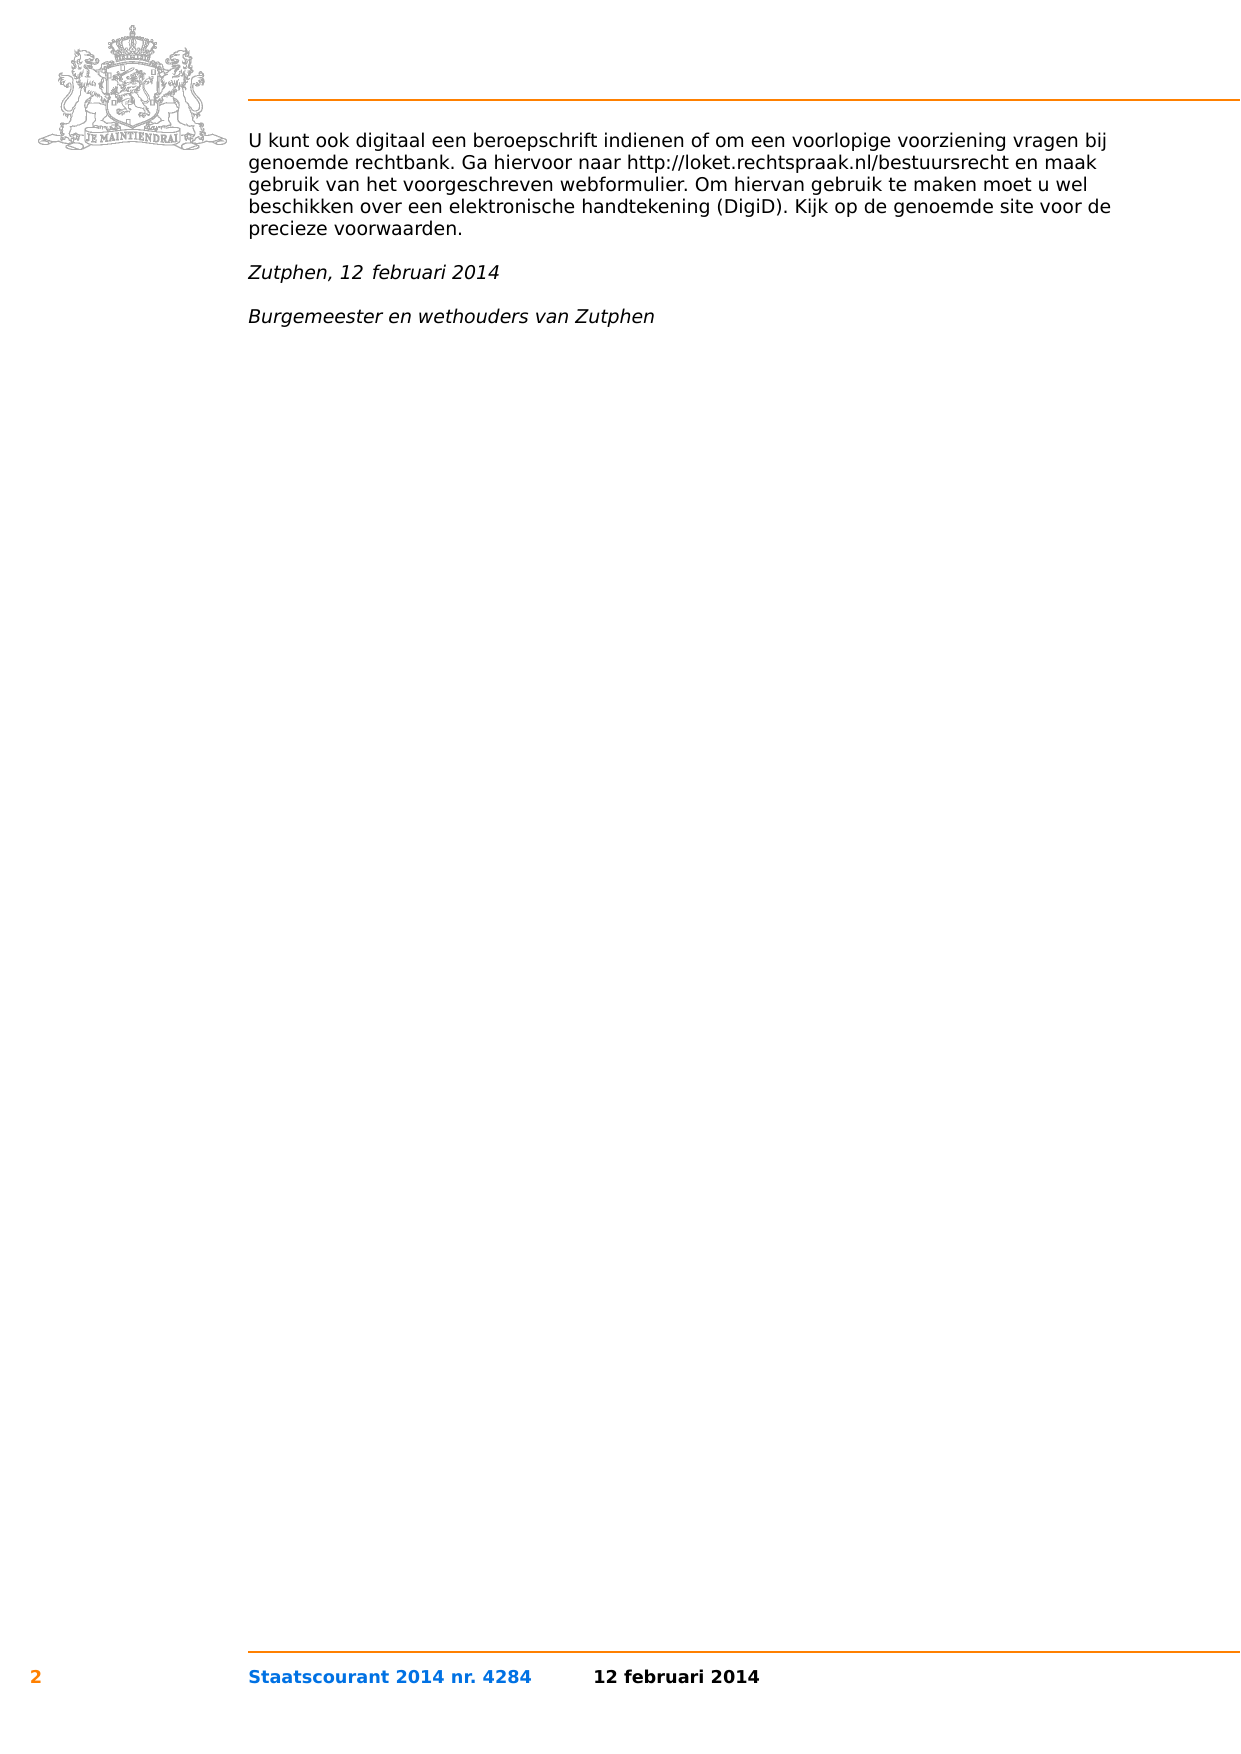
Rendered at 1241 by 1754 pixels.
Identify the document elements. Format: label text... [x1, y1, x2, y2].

text Zutphen, 12 februari 2014 [248, 262, 1163, 284]
picture [38, 25, 227, 150]
text U kunt ook digitaal een beroepschrift indienen of om een voorlopige voorziening vragen bij genoemde rechtbank. Ga hiervoor naar http://loket.rechtspraak.nl/bestuursrecht en maak gebruik van het voorgeschreven webformulier. Om hiervan gebruik te maken moet u wel beschikken over een elektronische handtekening (DigiD). Kijk op de genoemde site voor de precieze voorwaarden. [248, 130, 1163, 240]
text Burgemeester en wethouders van Zutphen [248, 306, 1163, 327]
